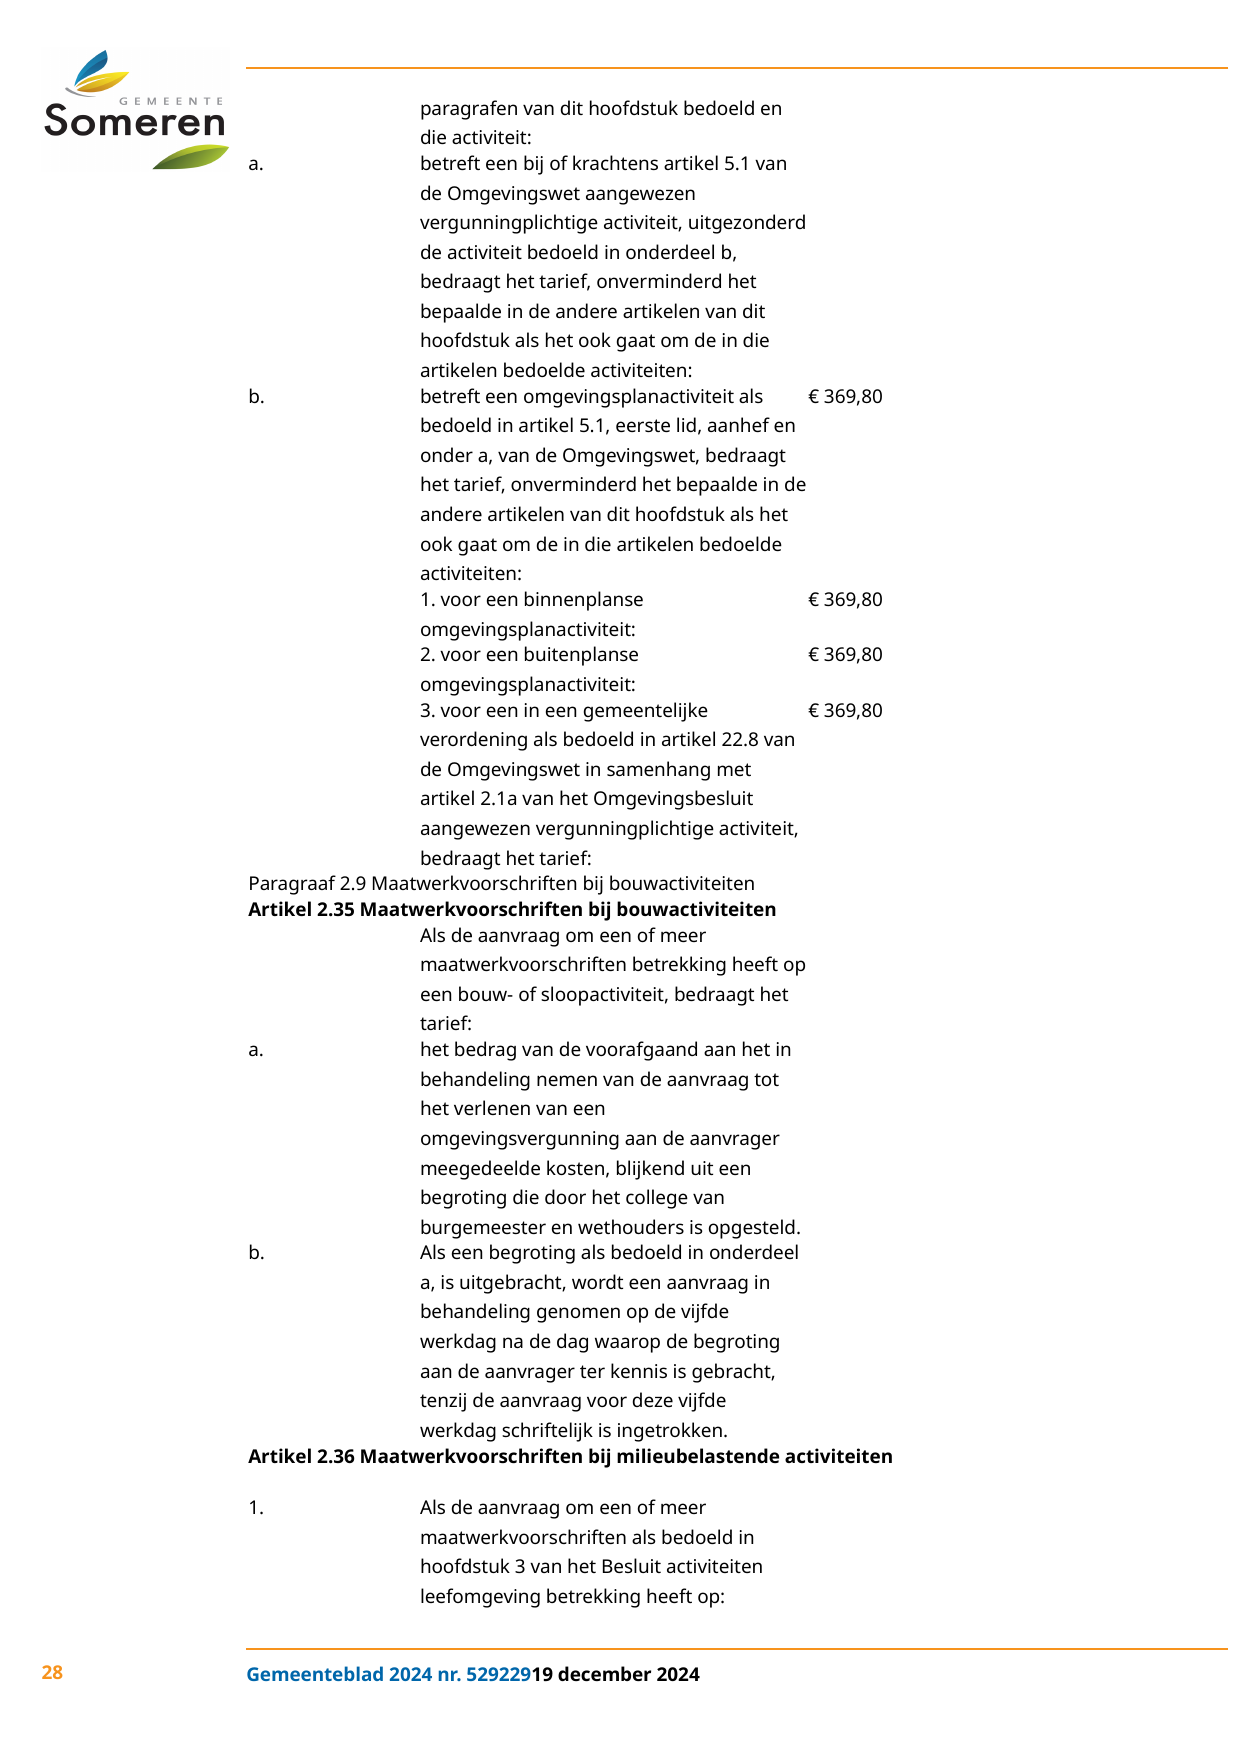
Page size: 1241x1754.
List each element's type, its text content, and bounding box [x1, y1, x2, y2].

table_cell [980, 1469, 1152, 1494]
table_cell a. [248, 1036, 420, 1239]
table_cell Als de aanvraag om een of meer maatwerkvoorschriften betrekking heeft op een bouw- of sloopactiviteit, bedraagt het tarief: [420, 922, 808, 1036]
table_cell [420, 1469, 808, 1494]
table_cell betreft een omgevingsplanactiviteit als bedoeld in artikel 5.1, eerste lid, aanhef en onder a, van de Omgevingswet, bedraagt het tarief, onverminderd het bepaalde in de andere artikelen van dit hoofdstuk als het ook gaat om de in die artikelen bedoelde activiteiten: [420, 383, 808, 586]
table_cell [808, 1494, 980, 1609]
table_cell [980, 1494, 1152, 1609]
table_cell b. [248, 383, 420, 586]
table_cell [808, 1240, 980, 1443]
table_cell [808, 922, 980, 1036]
table_cell [980, 1240, 1152, 1443]
table_cell Als een begroting als bedoeld in onderdeel a, is uitgebracht, wordt een aanvraag in behandeling genomen op de vijfde werkdag na de dag waarop de begroting aan de aanvrager ter kennis is gebracht, tenzij de aanvraag voor deze vijfde werkdag schriftelijk is ingetrokken. [420, 1240, 808, 1443]
table_cell [980, 1036, 1152, 1239]
table_cell 2. voor een buitenplanse omgevingsplanactiviteit: [420, 641, 808, 697]
table_cell [248, 1469, 420, 1494]
table_cell 1. voor een binnenplanse omgevingsplanactiviteit: [420, 586, 808, 641]
table_cell [248, 95, 420, 150]
table_cell betreft een bij of krachtens artikel 5.1 van de Omgevingswet aangewezen vergunningplichtige activiteit, uitgezonderd de activiteit bedoeld in onderdeel b, bedraagt het tarief, onverminderd het bepaalde in de andere artikelen van dit hoofdstuk als het ook gaat om de in die artikelen bedoelde activiteiten: [420, 150, 808, 383]
table_cell b. [248, 1240, 420, 1443]
table_cell [980, 383, 1152, 586]
table_cell [808, 150, 980, 383]
table_cell Artikel 2.36 Maatwerkvoorschriften bij milieubelastende activiteiten [248, 1443, 980, 1468]
table_cell [248, 922, 420, 1036]
table_cell Als de aanvraag om een of meer maatwerkvoorschriften als bedoeld in hoofdstuk 3 van het Besluit activiteiten leefomgeving betrekking heeft op: [420, 1494, 808, 1609]
table_cell Paragraaf 2.9 Maatwerkvoorschriften bij bouwactiviteiten [248, 870, 1152, 896]
table_cell [980, 922, 1152, 1036]
table_cell [248, 697, 420, 870]
table_cell 3. voor een in een gemeentelijke verordening als bedoeld in artikel 22.8 van de Omgevingswet in samenhang met artikel 2.1a van het Omgevingsbesluit aangewezen vergunningplichtige activiteit, bedraagt het tarief: [420, 697, 808, 870]
table_cell [808, 1036, 980, 1239]
table_cell 1. [248, 1494, 420, 1609]
table_cell paragrafen van dit hoofdstuk bedoeld en die activiteit: [420, 95, 808, 150]
table_cell € 369,80 [808, 383, 980, 586]
table_cell € 369,80 [808, 697, 980, 870]
table_cell a. [248, 150, 420, 383]
table_cell [980, 95, 1152, 150]
table_cell het bedrag van de voorafgaand aan het in behandeling nemen van de aanvraag tot het verlenen van een omgevingsvergunning aan de aanvrager meegedeelde kosten, blijkend uit een begroting die door het college van burgemeester en wethouders is opgesteld. [420, 1036, 808, 1239]
table_cell € 369,80 [808, 641, 980, 697]
table_cell € 369,80 [808, 586, 980, 641]
table_cell [248, 641, 420, 697]
table_cell [980, 586, 1152, 641]
table_cell Artikel 2.35 Maatwerkvoorschriften bij bouwactiviteiten [248, 896, 980, 922]
table_cell [980, 641, 1152, 697]
table_cell [808, 95, 980, 150]
picture [41, 47, 231, 172]
table_cell [980, 150, 1152, 383]
table_cell [980, 697, 1152, 870]
table_cell [248, 586, 420, 641]
table_cell [808, 1469, 980, 1494]
